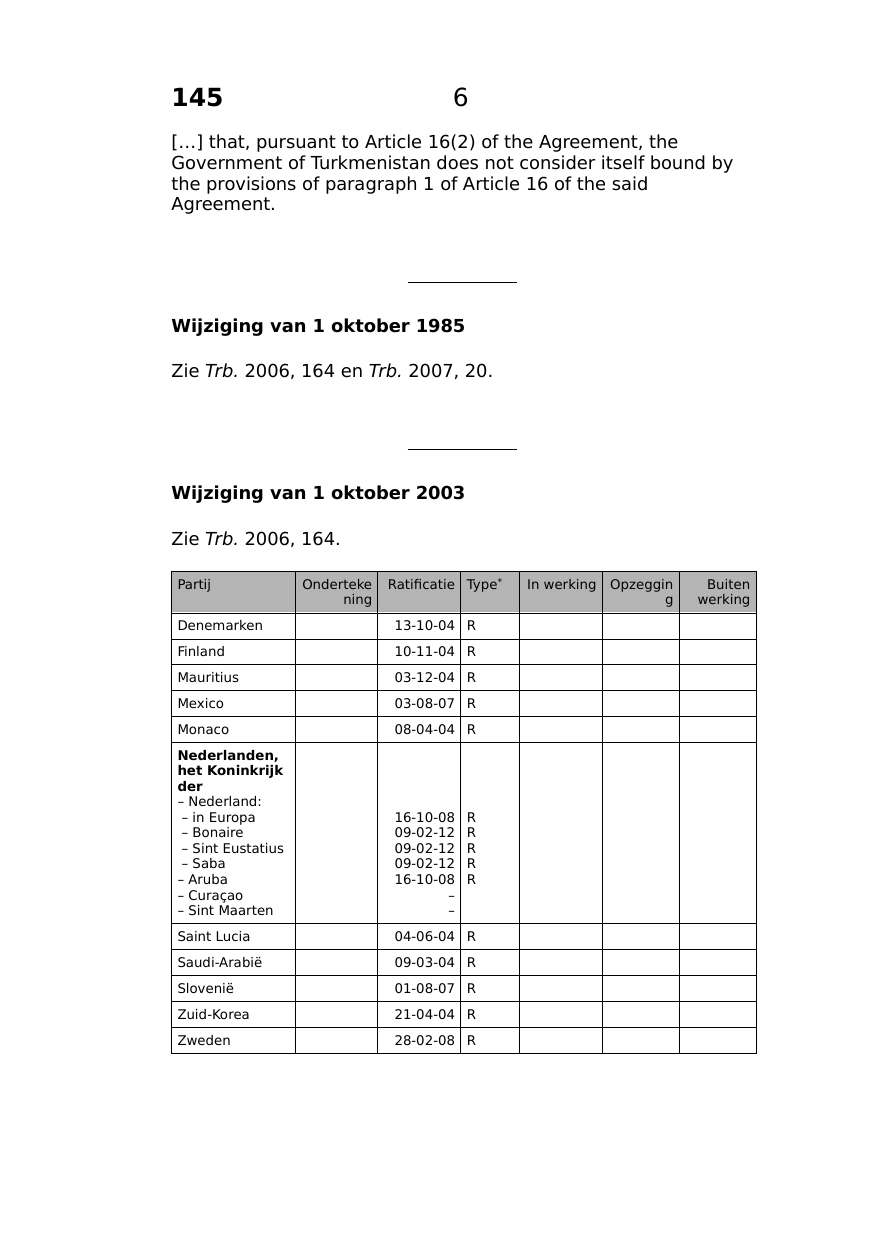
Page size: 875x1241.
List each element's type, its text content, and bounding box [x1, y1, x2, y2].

table_cell – in Europa [172, 810, 295, 826]
table_cell [603, 888, 679, 903]
table_cell [680, 976, 756, 1001]
table_cell [520, 826, 602, 841]
table_cell [296, 924, 377, 949]
table_cell R [461, 691, 519, 716]
table_cell [520, 903, 602, 923]
table_cell R [461, 841, 519, 857]
table_cell [603, 857, 679, 872]
table_cell R [461, 1002, 519, 1027]
table_cell [520, 924, 602, 949]
table_cell [461, 743, 519, 794]
table_cell 03-12-04 [378, 665, 460, 690]
table_cell R [461, 950, 519, 975]
table_cell [603, 614, 679, 638]
table_cell 03-08-07 [378, 691, 460, 716]
table_cell [680, 826, 756, 841]
table_cell [603, 640, 679, 664]
table_cell [461, 903, 519, 923]
table_cell [520, 976, 602, 1001]
table_cell [296, 976, 377, 1001]
table_cell [520, 950, 602, 975]
table_cell Finland [172, 640, 295, 664]
table_cell R [461, 614, 519, 638]
table_cell [603, 841, 679, 857]
table_cell [603, 826, 679, 841]
table_header Partij [172, 572, 295, 612]
table_cell R [461, 640, 519, 664]
table_cell [378, 743, 460, 794]
table_cell [603, 924, 679, 949]
table_cell [603, 795, 679, 810]
table_cell [296, 810, 377, 826]
table_cell [296, 717, 377, 742]
table_cell Saint Lucia [172, 924, 295, 949]
table_cell 21-04-04 [378, 1002, 460, 1027]
table_header In werking [520, 572, 602, 612]
subtitle Wijziging van 1 oktober 2003 [171, 483, 756, 503]
table_cell [680, 924, 756, 949]
table_header Opzegging [603, 572, 679, 612]
table_cell – Curaçao [172, 888, 295, 903]
table_cell [680, 1002, 756, 1027]
table_cell R [461, 826, 519, 841]
table_cell [520, 1028, 602, 1053]
table_cell Zuid-Korea [172, 1002, 295, 1027]
text Zie Trb. 2006, 164. [171, 528, 756, 549]
table_cell [520, 1002, 602, 1027]
table_cell [520, 795, 602, 810]
table_cell [680, 888, 756, 903]
table_cell [378, 795, 460, 810]
table_cell [520, 691, 602, 716]
table_cell [680, 1028, 756, 1053]
table_cell R [461, 810, 519, 826]
table_cell [603, 743, 679, 794]
text […] that, pursuant to Article 16(2) of the Agreement, the Government of Turkmenistan does not consider itself bound by the provisions of paragraph 1 of Article 16 of the said Agreement. [171, 132, 756, 215]
table_cell Zweden [172, 1028, 295, 1053]
table_cell Saudi-Arabië [172, 950, 295, 975]
table_cell R [461, 717, 519, 742]
table_cell – Aruba [172, 872, 295, 888]
table_cell [296, 1028, 377, 1053]
table_cell [296, 795, 377, 810]
table_cell [296, 888, 377, 903]
table_cell [520, 841, 602, 857]
table_cell [680, 795, 756, 810]
table_cell [603, 665, 679, 690]
table_cell 16-10-08 [378, 872, 460, 888]
table_cell [296, 614, 377, 638]
table_cell R [461, 1028, 519, 1053]
table_header Type* [461, 572, 519, 612]
table_cell 16-10-08 [378, 810, 460, 826]
table_cell Denemarken [172, 614, 295, 638]
table_cell 10-11-04 [378, 640, 460, 664]
table_cell [603, 950, 679, 975]
table_cell [603, 976, 679, 1001]
table_cell [296, 640, 377, 664]
table_cell R [461, 872, 519, 888]
table_cell [680, 614, 756, 638]
table_cell – Bonaire [172, 826, 295, 841]
table_cell 13-10-04 [378, 614, 460, 638]
table_cell [603, 717, 679, 742]
table_cell Monaco [172, 717, 295, 742]
table_cell 04-06-04 [378, 924, 460, 949]
table_cell [680, 640, 756, 664]
table_cell – [378, 888, 460, 903]
table_cell – Nederland: [172, 795, 295, 810]
table_cell [520, 614, 602, 638]
table_cell [520, 857, 602, 872]
table_cell [680, 743, 756, 794]
table_cell [296, 826, 377, 841]
table_cell [680, 841, 756, 857]
table_cell [520, 872, 602, 888]
table_header Ratificatie [378, 572, 460, 612]
table_cell [296, 903, 377, 923]
table_cell – [378, 903, 460, 923]
table_cell Slovenië [172, 976, 295, 1001]
table_cell – Saba [172, 857, 295, 872]
table_cell [603, 872, 679, 888]
table_cell [296, 872, 377, 888]
table_cell [680, 950, 756, 975]
table_cell Mauritius [172, 665, 295, 690]
table_cell 09-02-12 [378, 826, 460, 841]
table_cell [603, 1028, 679, 1053]
table_cell Nederlanden, het Koninkrijk der [172, 743, 295, 794]
table_cell [520, 888, 602, 903]
text Zie Trb. 2006, 164 en Trb. 2007, 20. [171, 361, 756, 382]
table_cell [680, 691, 756, 716]
table_cell [680, 903, 756, 923]
table_cell [296, 743, 377, 794]
table_header Buiten werking [680, 572, 756, 612]
table_cell – Sint Maarten [172, 903, 295, 923]
table_cell R [461, 976, 519, 1001]
table_cell [296, 665, 377, 690]
table_cell [603, 691, 679, 716]
table_cell 28-02-08 [378, 1028, 460, 1053]
table_cell 09-02-12 [378, 857, 460, 872]
table_cell [603, 810, 679, 826]
table_cell [461, 888, 519, 903]
table_cell Mexico [172, 691, 295, 716]
table_cell [296, 691, 377, 716]
table_cell [603, 903, 679, 923]
table_cell [680, 810, 756, 826]
table_cell [520, 665, 602, 690]
subtitle Wijziging van 1 oktober 1985 [171, 316, 756, 336]
table_cell [680, 717, 756, 742]
table_cell [520, 743, 602, 794]
table_cell [296, 1002, 377, 1027]
table_cell [680, 857, 756, 872]
table_cell R [461, 665, 519, 690]
table_cell 01-08-07 [378, 976, 460, 1001]
table_cell R [461, 924, 519, 949]
table_cell 09-03-04 [378, 950, 460, 975]
table_cell [296, 857, 377, 872]
table_cell [520, 810, 602, 826]
table_cell – Sint Eustatius [172, 841, 295, 857]
table_cell [680, 665, 756, 690]
table_cell [520, 717, 602, 742]
table_cell [296, 950, 377, 975]
table_cell 08-04-04 [378, 717, 460, 742]
table_cell [603, 1002, 679, 1027]
table_cell 09-02-12 [378, 841, 460, 857]
table_cell [461, 795, 519, 810]
table_cell [296, 841, 377, 857]
table_cell [680, 872, 756, 888]
table_cell [520, 640, 602, 664]
table_cell R [461, 857, 519, 872]
table_header Ondertekening [296, 572, 377, 612]
